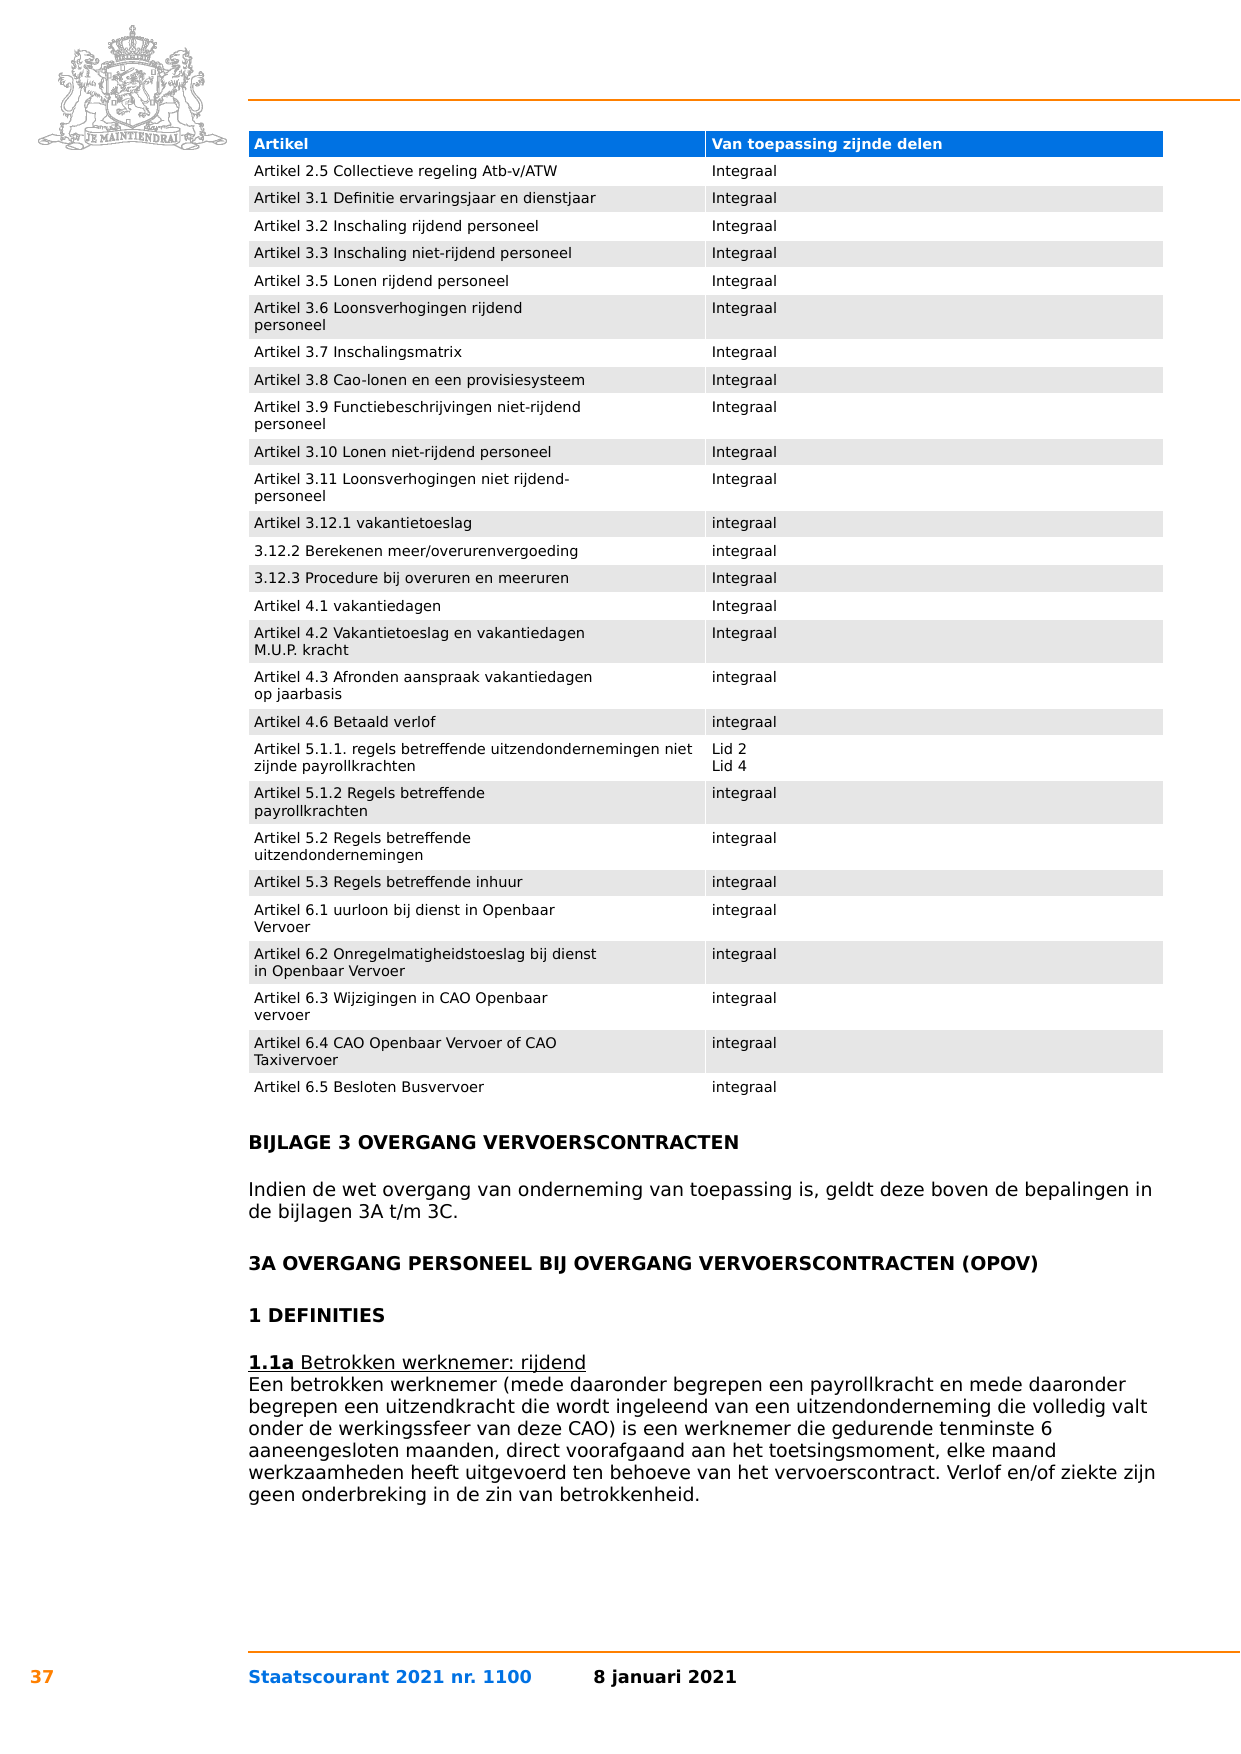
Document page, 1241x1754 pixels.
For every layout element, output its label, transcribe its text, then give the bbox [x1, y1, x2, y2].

table_cell Integraal [706, 295, 1163, 339]
table_cell Artikel 4.1 vakantiedagen [249, 593, 705, 619]
table_header Van toepassing zijnde delen [706, 131, 1163, 157]
subtitle 1 DEFINITIES [248, 1305, 1163, 1327]
table_cell Artikel 4.3 Afronden aanspraak vakantiedagen op jaarbasis [249, 665, 705, 708]
table_cell Artikel 4.6 Betaald verlof [249, 709, 705, 735]
text Een betrokken werknemer (mede daaronder begrepen een payrollkracht en mede daaronder begrepen een uitzendkracht die wordt ingeleend van een uitzendonderneming die volledig valt onder de werkingssfeer van deze CAO) is een werknemer die gedurende tenminste 6 aaneengesloten maanden, direct voorafgaand aan het toetsingsmoment, elke maand werkzaamheden heeft uitgevoerd ten behoeve van het vervoerscontract. Verlof en/of ziekte zijn geen onderbreking in de zin van betrokkenheid. [248, 1374, 1163, 1506]
table_cell Integraal [706, 213, 1163, 239]
table_cell Artikel 5.1.1. regels betreffende uitzendondernemingen niet zijnde payrollkrachten [249, 736, 705, 780]
table_cell integraal [706, 665, 1163, 708]
table_cell 3.12.2 Berekenen meer/overurenvergoeding [249, 538, 705, 564]
table_cell Artikel 6.1 uurloon bij dienst in Openbaar Vervoer [249, 897, 705, 940]
table_cell Artikel 2.5 Collectieve regeling Atb-v/ATW [249, 158, 705, 185]
table_cell Integraal [706, 241, 1163, 267]
table_cell Artikel 3.7 Inschalingsmatrix [249, 340, 705, 366]
table_cell Integraal [706, 395, 1163, 438]
table_cell Artikel 4.2 Vakantietoeslag en vakantiedagen M.U.P. kracht [249, 620, 705, 663]
table_cell Artikel 3.2 Inschaling rijdend personeel [249, 213, 705, 239]
picture [38, 25, 227, 150]
table_cell Artikel 3.1 Definitie ervaringsjaar en dienstjaar [249, 186, 705, 212]
table_cell integraal [706, 781, 1163, 824]
table_cell integraal [706, 897, 1163, 940]
table_cell integraal [706, 986, 1163, 1029]
table_cell 3.12.3 Procedure bij overuren en meeruren [249, 565, 705, 592]
table_cell Lid 2 Lid 4 [706, 736, 1163, 780]
table_cell Artikel 3.3 Inschaling niet-rijdend personeel [249, 241, 705, 267]
table_cell integraal [706, 1074, 1163, 1101]
table_cell Artikel 3.9 Functiebeschrijvingen niet-rijdend personeel [249, 395, 705, 438]
table_cell Artikel 3.10 Lonen niet-rijdend personeel [249, 439, 705, 465]
table_cell integraal [706, 825, 1163, 868]
table_cell Artikel 3.5 Lonen rijdend personeel [249, 268, 705, 294]
table_cell integraal [706, 511, 1163, 537]
table_cell Artikel 6.2 Onregelmatigheidstoeslag bij dienst in Openbaar Vervoer [249, 941, 705, 984]
table_cell Integraal [706, 367, 1163, 393]
table_cell Artikel 6.4 CAO Openbaar Vervoer of CAO Taxivervoer [249, 1030, 705, 1073]
table_cell Artikel 5.1.2 Regels betreffende payrollkrachten [249, 781, 705, 824]
table_cell Artikel 5.3 Regels betreffende inhuur [249, 870, 705, 896]
table_cell Integraal [706, 340, 1163, 366]
text Indien de wet overgang van onderneming van toepassing is, geldt deze boven de bepalingen in de bijlagen 3A t/m 3C. [248, 1179, 1163, 1223]
table_cell integraal [706, 709, 1163, 735]
table_cell Integraal [706, 593, 1163, 619]
table_cell integraal [706, 870, 1163, 896]
table_cell Integraal [706, 186, 1163, 212]
table_cell Integraal [706, 620, 1163, 663]
subtitle BIJLAGE 3 OVERGANG VERVOERSCONTRACTEN [248, 1132, 1163, 1154]
table_cell Artikel 3.11 Loonsverhogingen niet rijdend- personeel [249, 466, 705, 509]
table_cell Artikel 6.3 Wijzigingen in CAO Openbaar vervoer [249, 986, 705, 1029]
table_cell Artikel 3.6 Loonsverhogingen rijdend personeel [249, 295, 705, 339]
subtitle 3A OVERGANG PERSONEEL BIJ OVERGANG VERVOERSCONTRACTEN (OPOV) [248, 1253, 1163, 1275]
table_cell Integraal [706, 268, 1163, 294]
table_cell integraal [706, 538, 1163, 564]
text 1.1a Betrokken werknemer: rijdend [248, 1352, 1163, 1374]
table_cell Integraal [706, 439, 1163, 465]
table_cell Artikel 3.8 Cao-lonen en een provisiesysteem [249, 367, 705, 393]
table_cell integraal [706, 941, 1163, 984]
table_header Artikel [249, 131, 705, 157]
table_cell Artikel 5.2 Regels betreffende uitzendondernemingen [249, 825, 705, 868]
table_cell Integraal [706, 565, 1163, 592]
table_cell integraal [706, 1030, 1163, 1073]
table_cell Integraal [706, 158, 1163, 185]
table_cell Integraal [706, 466, 1163, 509]
table_cell Artikel 3.12.1 vakantietoeslag [249, 511, 705, 537]
table_cell Artikel 6.5 Besloten Busvervoer [249, 1074, 705, 1101]
